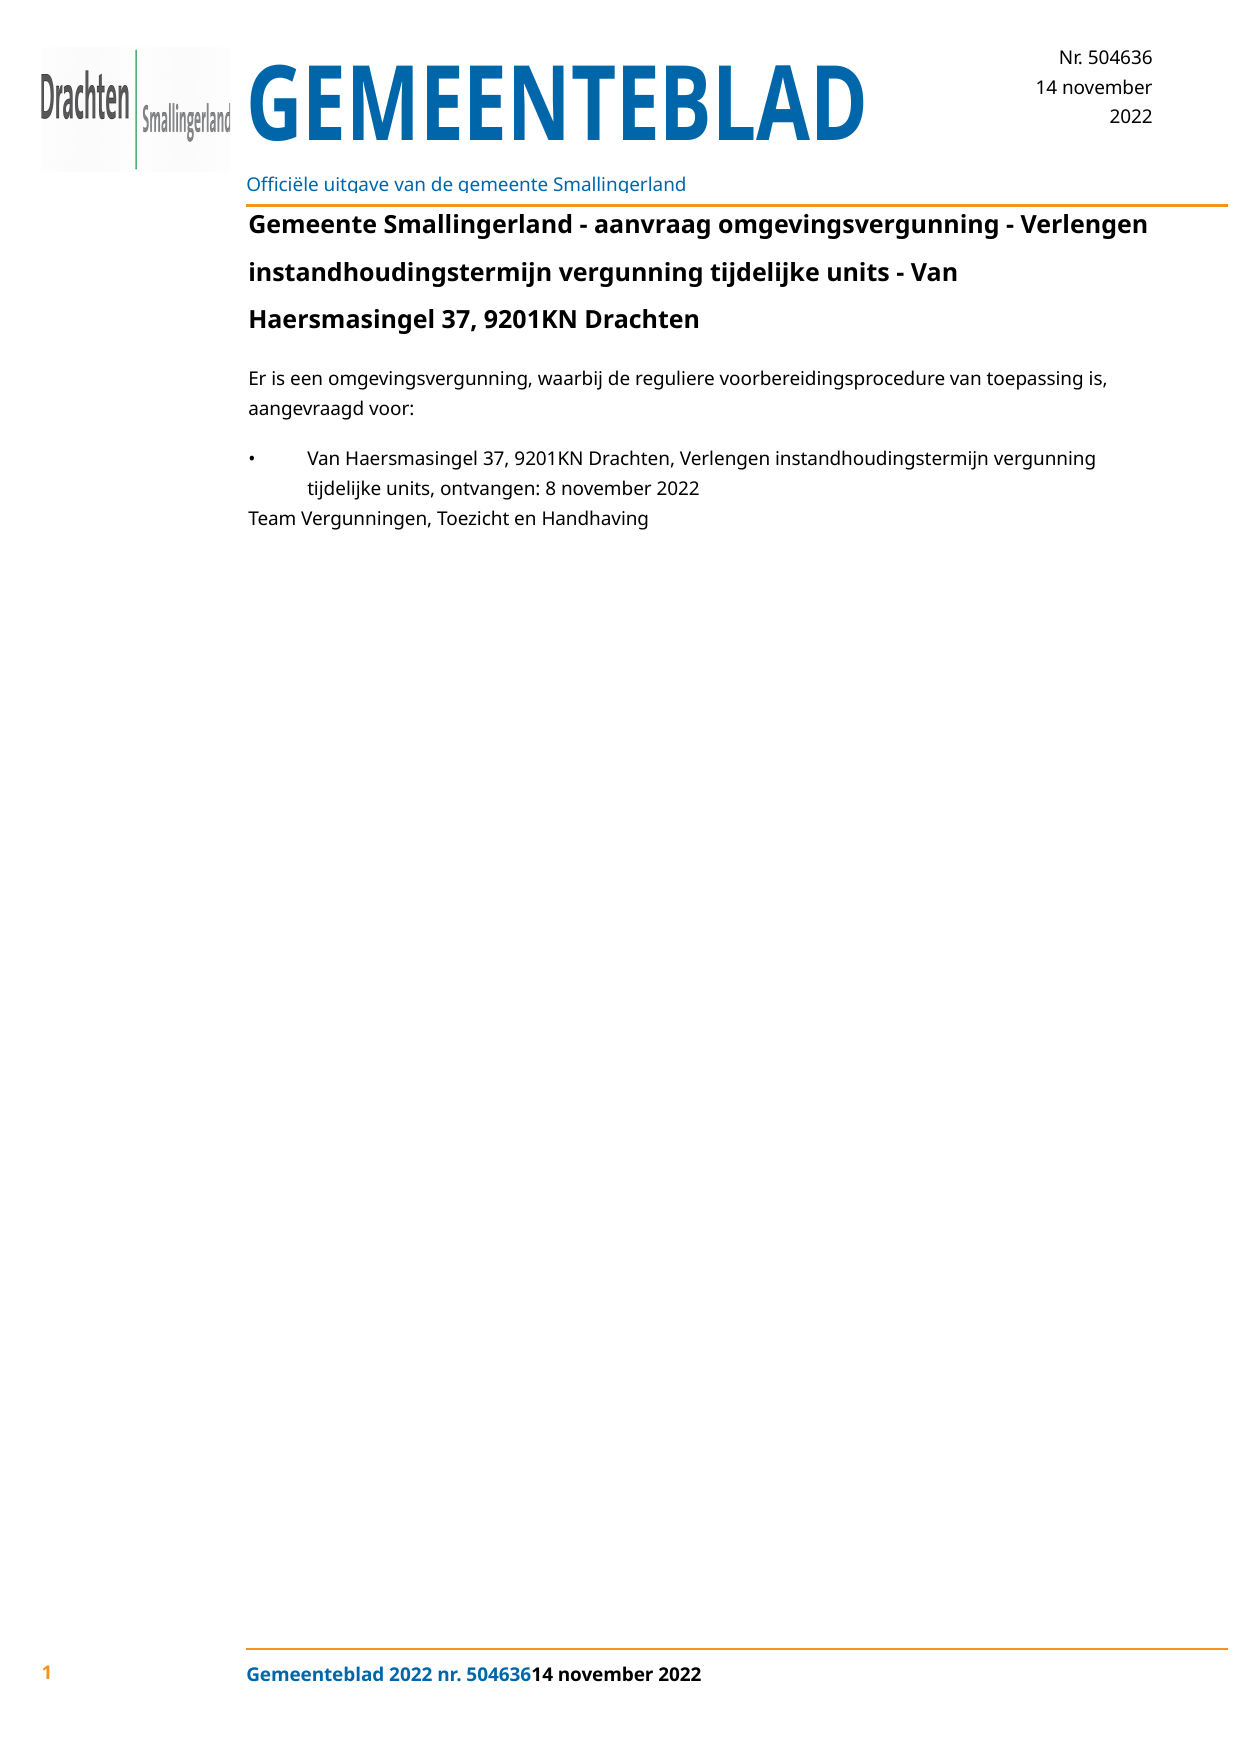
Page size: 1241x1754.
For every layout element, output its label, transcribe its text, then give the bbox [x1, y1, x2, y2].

text Gemeente Smallingerland - aanvraag omgevingsvergunning - Verlengen instandhoudingstermijn vergunning tijdelijke units - Van Haersmasingel 37, 9201KN Drachten [248, 207, 1152, 336]
list Van Haersmasingel 37, 9201KN Drachten, Verlengen instandhoudingstermijn vergunning tijdelijke units, ontvangen: 8 november 2022 [248, 446, 1152, 501]
text Er is een omgevingsvergunning, waarbij de reguliere voorbereidingsprocedure van toepassing is, aangevraagd voor: [248, 366, 1152, 421]
text Team Vergunningen, Toezicht en Handhaving [248, 505, 1152, 530]
picture [41, 47, 231, 172]
